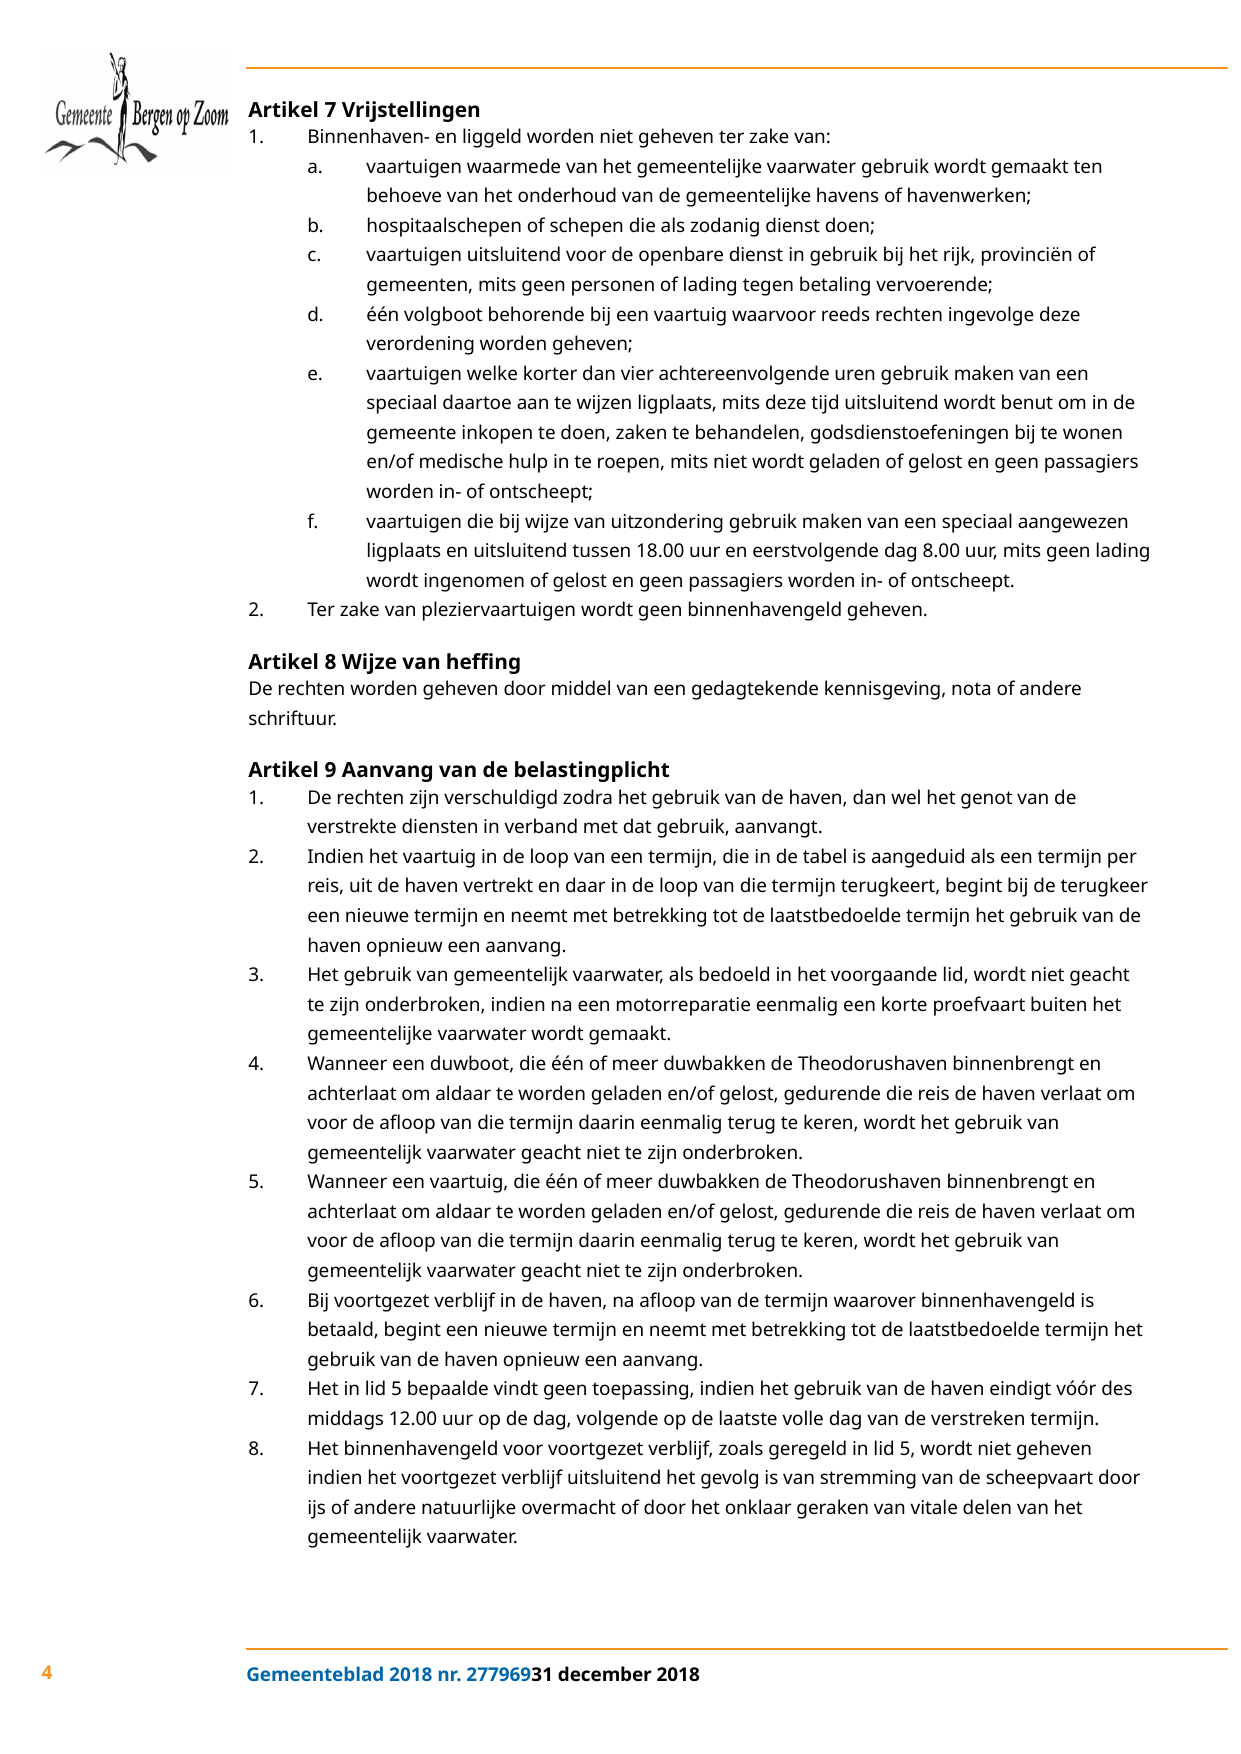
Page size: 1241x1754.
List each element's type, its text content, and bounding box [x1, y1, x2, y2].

list Wanneer een duwboot, die één of meer duwbakken de Theodorushaven binnenbrengt en achterlaat om aldaar te worden geladen en/of gelost, gedurende die reis de haven verlaat om voor de afloop van die termijn daarin eenmalig terug te keren, wordt het gebruik van gemeentelijk vaarwater geacht niet te zijn onderbroken. [248, 1050, 1152, 1164]
list vaartuigen uitsluitend voor de openbare dienst in gebruik bij het rijk, provinciën of gemeenten, mits geen personen of lading tegen betaling vervoerende; [307, 242, 1152, 297]
list De rechten zijn verschuldigd zodra het gebruik van de haven, dan wel het genot van de verstrekte diensten in verband met dat gebruik, aanvangt. [248, 784, 1152, 839]
list Het in lid 5 bepaalde vindt geen toepassing, indien het gebruik van de haven eindigt vóór des middags 12.00 uur op de dag, volgende op de laatste volle dag van de verstreken termijn. [248, 1376, 1152, 1431]
list één volgboot behorende bij een vaartuig waarvoor reeds rechten ingevolge deze verordening worden geheven; [307, 301, 1152, 356]
list Het binnenhavengeld voor voortgezet verblijf, zoals geregeld in lid 5, wordt niet geheven indien het voortgezet verblijf uitsluitend het gevolg is van stremming van de scheepvaart door ijs of andere natuurlijke overmacht of door het onklaar geraken van vitale delen van het gemeentelijk vaarwater. [248, 1435, 1152, 1549]
text Artikel 9 Aanvang van de belastingplicht [248, 755, 1152, 784]
picture [41, 47, 231, 172]
list Indien het vaartuig in de loop van een termijn, die in de tabel is aangeduid als een termijn per reis, uit de haven vertrekt en daar in de loop van die termijn terugkeert, begint bij de terugkeer een nieuwe termijn en neemt met betrekking tot de laatstbedoelde termijn het gebruik van de haven opnieuw een aanvang. [248, 843, 1152, 957]
text Artikel 8 Wijze van heffing [248, 647, 1152, 675]
list vaartuigen die bij wijze van uitzondering gebruik maken van een speciaal aangewezen ligplaats en uitsluitend tussen 18.00 uur en eerstvolgende dag 8.00 uur, mits geen lading wordt ingenomen of gelost en geen passagiers worden in- of ontscheept. [307, 508, 1152, 593]
text Artikel 7 Vrijstellingen [248, 95, 1152, 123]
list Het gebruik van gemeentelijk vaarwater, als bedoeld in het voorgaande lid, wordt niet geacht te zijn onderbroken, indien na een motorreparatie eenmalig een korte proefvaart buiten het gemeentelijke vaarwater wordt gemaakt. [248, 961, 1152, 1046]
list Wanneer een vaartuig, die één of meer duwbakken de Theodorushaven binnenbrengt en achterlaat om aldaar te worden geladen en/of gelost, gedurende die reis de haven verlaat om voor de afloop van die termijn daarin eenmalig terug te keren, wordt het gebruik van gemeentelijk vaarwater geacht niet te zijn onderbroken. [248, 1168, 1152, 1283]
list vaartuigen welke korter dan vier achtereenvolgende uren gebruik maken van een speciaal daartoe aan te wijzen ligplaats, mits deze tijd uitsluitend wordt benut om in de gemeente inkopen te doen, zaken te behandelen, godsdienstoefeningen bij te wonen en/of medische hulp in te roepen, mits niet wordt geladen of gelost en geen passagiers worden in- of ontscheept; [307, 360, 1152, 504]
list hospitaalschepen of schepen die als zodanig dienst doen; [307, 212, 1152, 238]
list vaartuigen waarmede van het gemeentelijke vaarwater gebruik wordt gemaakt ten behoeve van het onderhoud van de gemeentelijke havens of havenwerken; [307, 153, 1152, 208]
list Ter zake van pleziervaartuigen wordt geen binnenhavengeld geheven. [248, 597, 1152, 622]
list Binnenhaven- en liggeld worden niet geheven ter zake van: [248, 123, 1152, 149]
text De rechten worden geheven door middel van een gedagtekende kennisgeving, nota of andere schriftuur. [248, 675, 1152, 731]
list Bij voortgezet verblijf in de haven, na afloop van de termijn waarover binnenhavengeld is betaald, begint een nieuwe termijn en neemt met betrekking tot de laatstbedoelde termijn het gebruik van de haven opnieuw een aanvang. [248, 1287, 1152, 1372]
